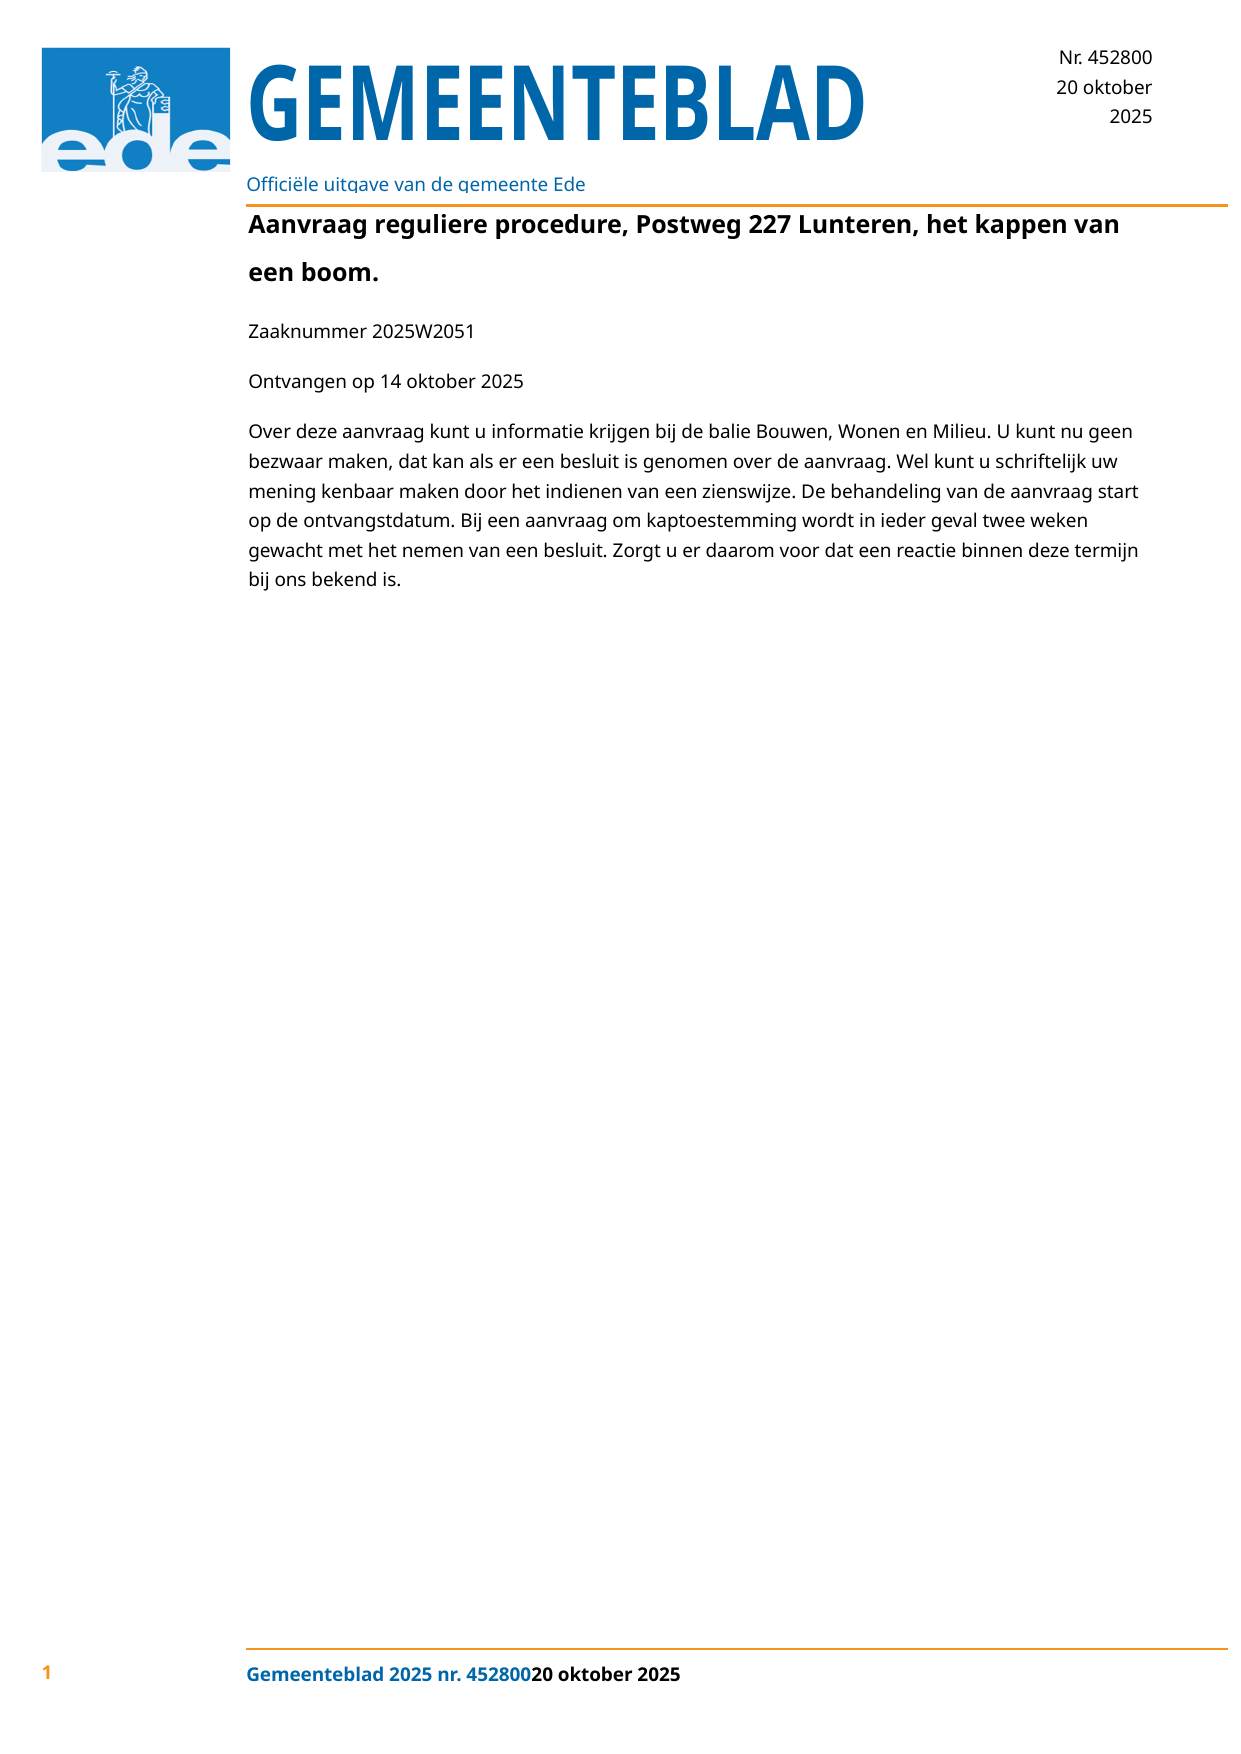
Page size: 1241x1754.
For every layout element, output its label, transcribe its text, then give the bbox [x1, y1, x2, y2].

text Over deze aanvraag kunt u informatie krijgen bij de balie Bouwen, Wonen en Milieu. U kunt nu geen bezwaar maken, dat kan als er een besluit is genomen over de aanvraag. Wel kunt u schriftelijk uw mening kenbaar maken door het indienen van een zienswijze. De behandeling van de aanvraag start op de ontvangstdatum. Bij een aanvraag om kaptoestemming wordt in ieder geval twee weken gewacht met het nemen van een besluit. Zorgt u er daarom voor dat een reactie binnen deze termijn bij ons bekend is. [248, 419, 1152, 592]
text Aanvraag reguliere procedure, Postweg 227 Lunteren, het kappen van een boom. [248, 207, 1152, 288]
text Ontvangen op 14 oktober 2025 [248, 368, 1152, 394]
picture [41, 47, 231, 172]
text Zaaknummer 2025W2051 [248, 318, 1152, 344]
